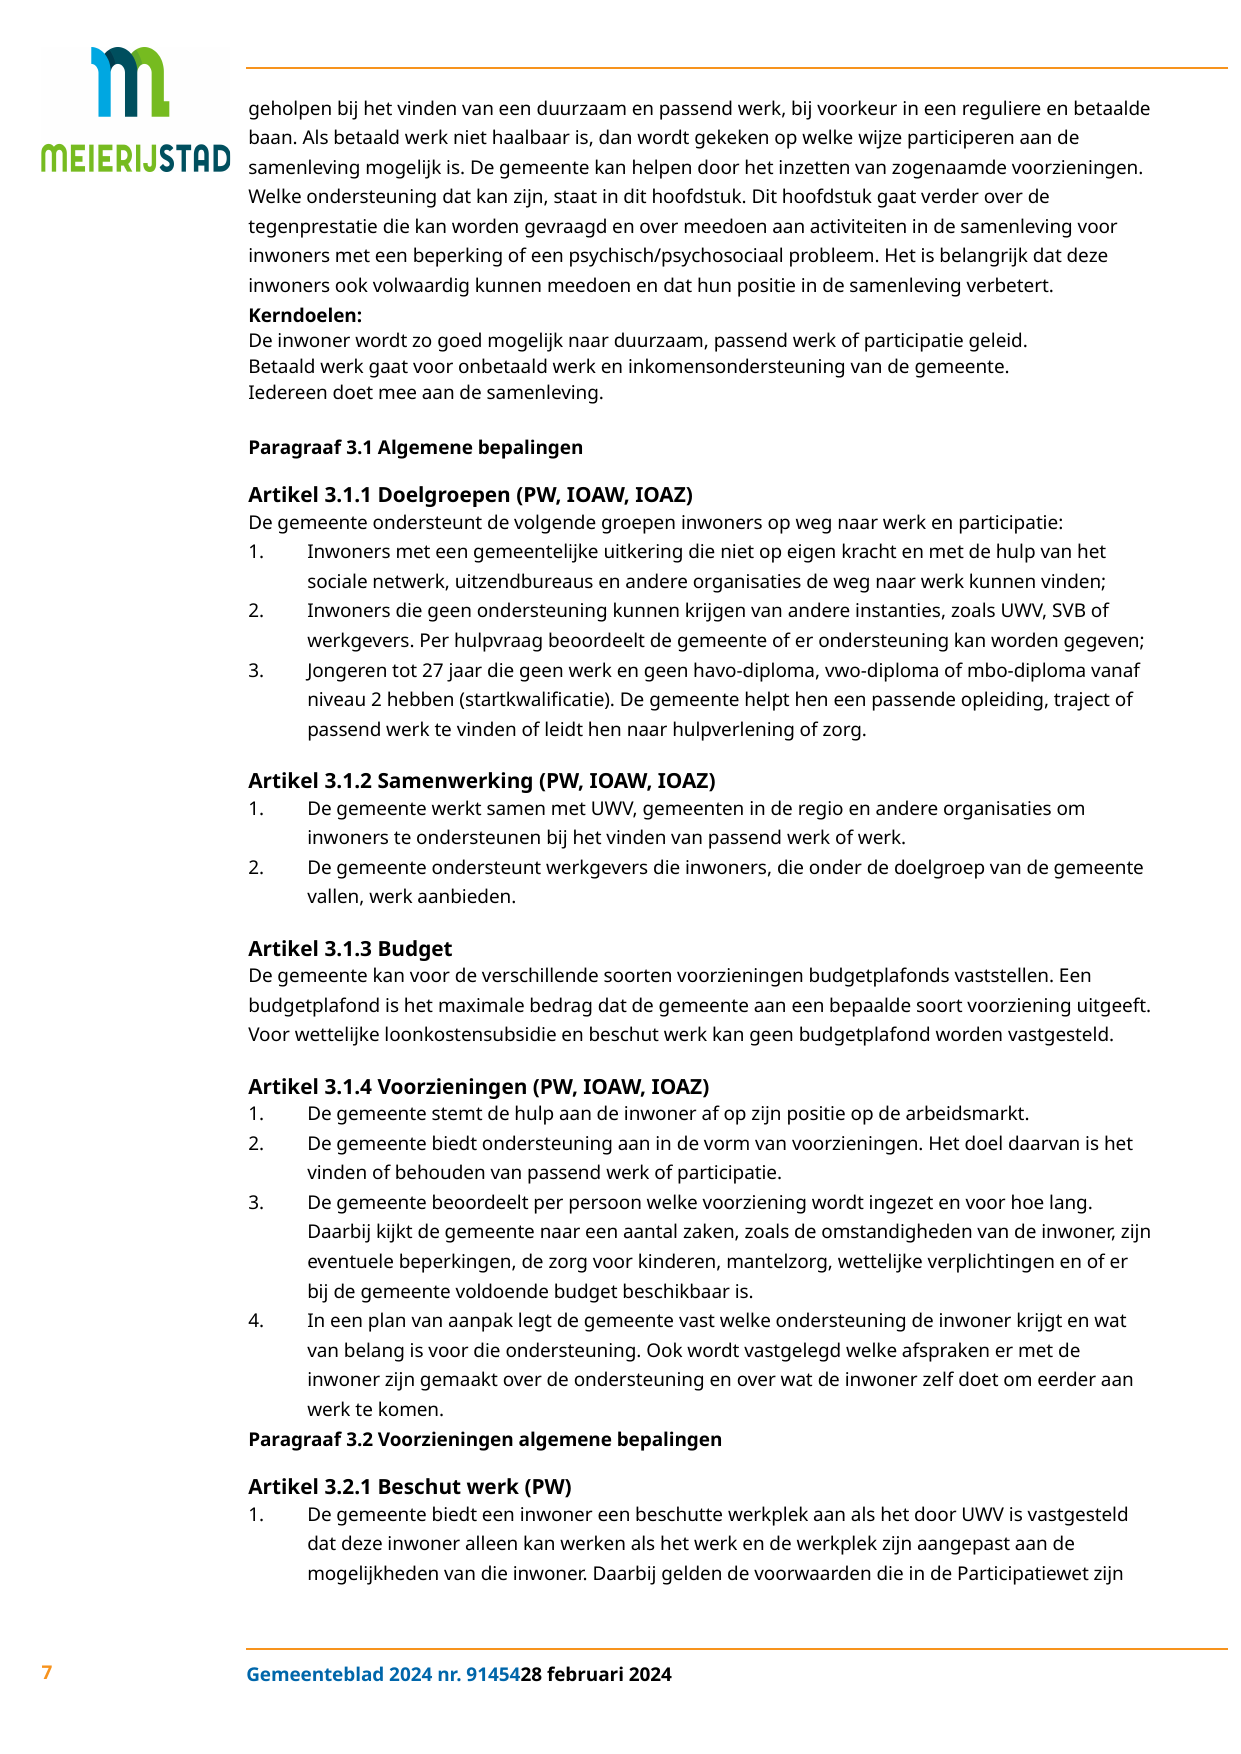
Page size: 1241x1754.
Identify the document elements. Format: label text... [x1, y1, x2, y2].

text geholpen bij het vinden van een duurzaam en passend werk, bij voorkeur in een reguliere en betaalde baan. Als betaald werk niet haalbaar is, dan wordt gekeken op welke wijze participeren aan de samenleving mogelijk is. De gemeente kan helpen door het inzetten van zogenaamde voorzieningen. Welke ondersteuning dat kan zijn, staat in dit hoofdstuk. Dit hoofdstuk gaat verder over de tegenprestatie die kan worden gevraagd en over meedoen aan activiteiten in de samenleving voor inwoners met een beperking of een psychisch/psychosociaal probleem. Het is belangrijk dat deze inwoners ook volwaardig kunnen meedoen en dat hun positie in de samenleving verbetert. [248, 95, 1152, 298]
list Jongeren tot 27 jaar die geen werk en geen havo-diploma, vwo-diploma of mbo-diploma vanaf niveau 2 hebben (startkwalificatie). De gemeente helpt hen een passende opleiding, traject of passend werk te vinden of leidt hen naar hulpverlening of zorg. [248, 657, 1152, 742]
list De gemeente stemt de hulp aan de inwoner af op zijn positie op de arbeidsmarkt. [248, 1100, 1152, 1126]
list De gemeente werkt samen met UWV, gemeenten in de regio en andere organisaties om inwoners te ondersteunen bij het vinden van passend werk of werk. [248, 795, 1152, 850]
text Paragraaf 3.2 Voorzieningen algemene bepalingen [248, 1426, 1152, 1452]
text Artikel 3.1.3 Budget [248, 934, 1152, 962]
text De gemeente ondersteunt de volgende groepen inwoners op weg naar werk en participatie: [248, 509, 1152, 534]
table_cell De inwoner wordt zo goed mogelijk naar duurzaam, passend werk of participatie geleid. [248, 328, 1152, 353]
list De gemeente beoordeelt per persoon welke voorziening wordt ingezet en voor hoe lang. Daarbij kijkt de gemeente naar een aantal zaken, zoals de omstandigheden van de inwoner, zijn eventuele beperkingen, de zorg voor kinderen, mantelzorg, wettelijke verplichtingen en of er bij de gemeente voldoende budget beschikbaar is. [248, 1189, 1152, 1304]
table_cell [248, 405, 1152, 431]
list Inwoners die geen ondersteuning kunnen krijgen van andere instanties, zoals UWV, SVB of werkgevers. Per hulpvraag beoordeelt de gemeente of er ondersteuning kan worden gegeven; [248, 598, 1152, 653]
text De gemeente kan voor de verschillende soorten voorzieningen budgetplafonds vaststellen. Een budgetplafond is het maximale bedrag dat de gemeente aan een bepaalde soort voorziening uitgeeft. Voor wettelijke loonkostensubsidie en beschut werk kan geen budgetplafond worden vastgesteld. [248, 962, 1152, 1047]
list De gemeente biedt een inwoner een beschutte werkplek aan als het door UWV is vastgesteld dat deze inwoner alleen kan werken als het werk en de werkplek zijn aangepast aan de mogelijkheden van die inwoner. Daarbij gelden de voorwaarden die in de Participatiewet zijn [248, 1501, 1152, 1586]
text Artikel 3.1.1 Doelgroepen (PW, IOAW, IOAZ) [248, 480, 1152, 509]
list De gemeente biedt ondersteuning aan in de vorm van voorzieningen. Het doel daarvan is het vinden of behouden van passend werk of participatie. [248, 1130, 1152, 1185]
picture [41, 47, 231, 172]
list In een plan van aanpak legt de gemeente vast welke ondersteuning de inwoner krijgt en wat van belang is voor die ondersteuning. Ook wordt vastgelegd welke afspraken er met de inwoner zijn gemaakt over de ondersteuning en over wat de inwoner zelf doet om eerder aan werk te komen. [248, 1307, 1152, 1422]
text Artikel 3.2.1 Beschut werk (PW) [248, 1472, 1152, 1501]
list Inwoners met een gemeentelijke uitkering die niet op eigen kracht en met de hulp van het sociale netwerk, uitzendbureaus en andere organisaties de weg naar werk kunnen vinden; [248, 538, 1152, 594]
table_cell Iedereen doet mee aan de samenleving. [248, 379, 1152, 405]
table_cell Betaald werk gaat voor onbetaald werk en inkomensondersteuning van de gemeente. [248, 354, 1152, 379]
list De gemeente ondersteunt werkgevers die inwoners, die onder de doelgroep van de gemeente vallen, werk aanbieden. [248, 854, 1152, 909]
text Artikel 3.1.4 Voorzieningen (PW, IOAW, IOAZ) [248, 1072, 1152, 1100]
text Paragraaf 3.1 Algemene bepalingen [248, 434, 1152, 459]
text Artikel 3.1.2 Samenwerking (PW, IOAW, IOAZ) [248, 766, 1152, 795]
table_header Kerndoelen: [248, 302, 1152, 328]
